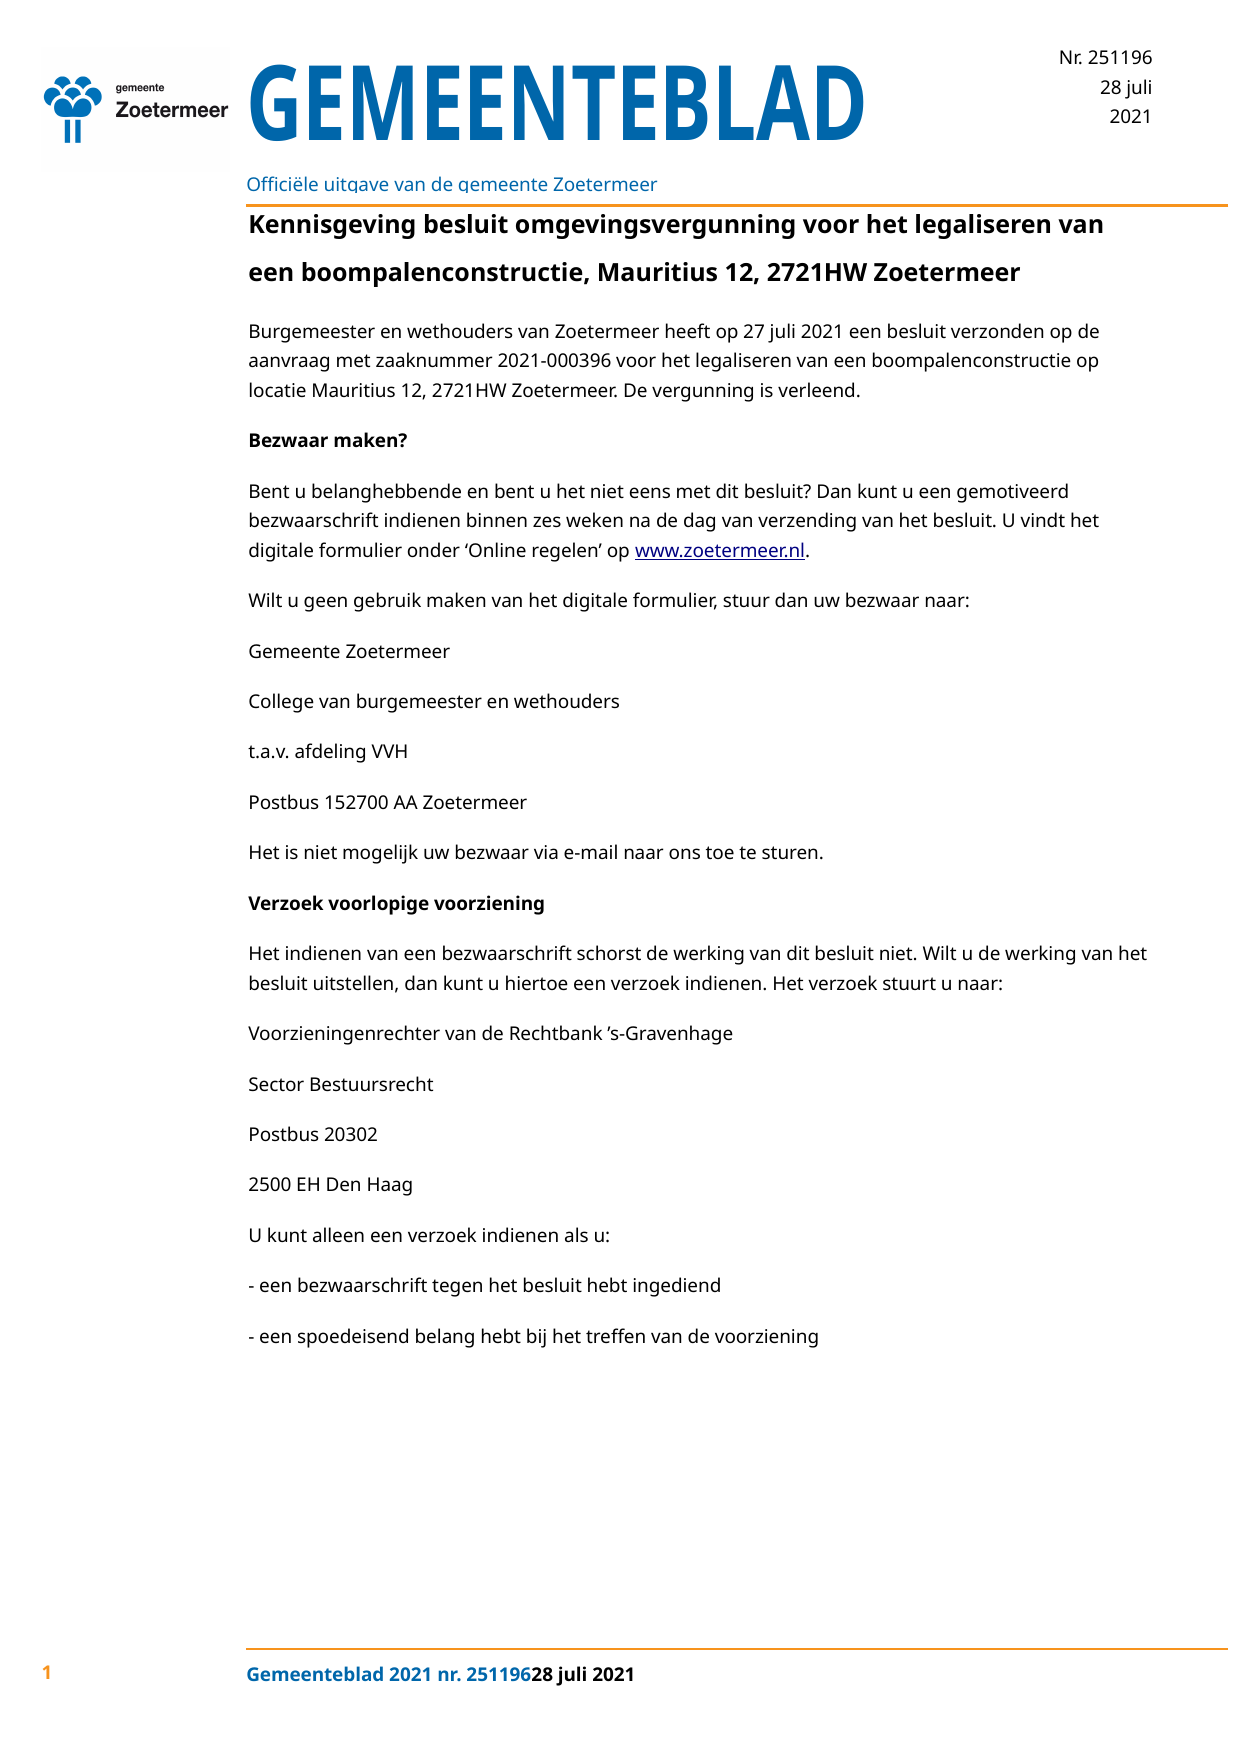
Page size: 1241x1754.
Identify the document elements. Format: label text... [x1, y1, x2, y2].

text - een bezwaarschrift tegen het besluit hebt ingediend [248, 1272, 1152, 1298]
text Bent u belanghebbende en bent u het niet eens met dit besluit? Dan kunt u een gemotiveerd bezwaarschrift indienen binnen zes weken na de dag van verzending van het besluit. U vindt het digitale formulier onder ‘Online regelen’ op www.zoetermeer.nl. [248, 478, 1152, 563]
text Postbus 152700 AA Zoetermeer [248, 789, 1152, 815]
text Het indienen van een bezwaarschrift schorst de werking van dit besluit niet. Wilt u de werking van het besluit uitstellen, dan kunt u hiertoe een verzoek indienen. Het verzoek stuurt u naar: [248, 940, 1152, 996]
text Postbus 20302 [248, 1121, 1152, 1147]
text Bezwaar maken? [248, 427, 1152, 453]
text Kennisgeving besluit omgevingsvergunning voor het legaliseren van een boompalenconstructie, Mauritius 12, 2721HW Zoetermeer [248, 207, 1152, 288]
text U kunt alleen een verzoek indienen als u: [248, 1222, 1152, 1248]
text Burgemeester en wethouders van Zoetermeer heeft op 27 juli 2021 een besluit verzonden op de aanvraag met zaaknummer 2021-000396 voor het legaliseren van een boompalenconstructie op locatie Mauritius 12, 2721HW Zoetermeer. De vergunning is verleend. [248, 318, 1152, 403]
text Het is niet mogelijk uw bezwaar via e-mail naar ons toe te sturen. [248, 839, 1152, 865]
text Voorzieningenrechter van de Rechtbank ’s-Gravenhage [248, 1020, 1152, 1046]
text t.a.v. afdeling VVH [248, 739, 1152, 764]
text College van burgemeester en wethouders [248, 688, 1152, 714]
text Verzoek voorlopige voorziening [248, 890, 1152, 916]
picture [41, 47, 231, 172]
text 2500 EH Den Haag [248, 1172, 1152, 1197]
text Gemeente Zoetermeer [248, 638, 1152, 664]
text Wilt u geen gebruik maken van het digitale formulier, stuur dan uw bezwaar naar: [248, 587, 1152, 613]
text - een spoedeisend belang hebt bij het treffen van de voorziening [248, 1323, 1152, 1349]
text Sector Bestuursrecht [248, 1071, 1152, 1097]
